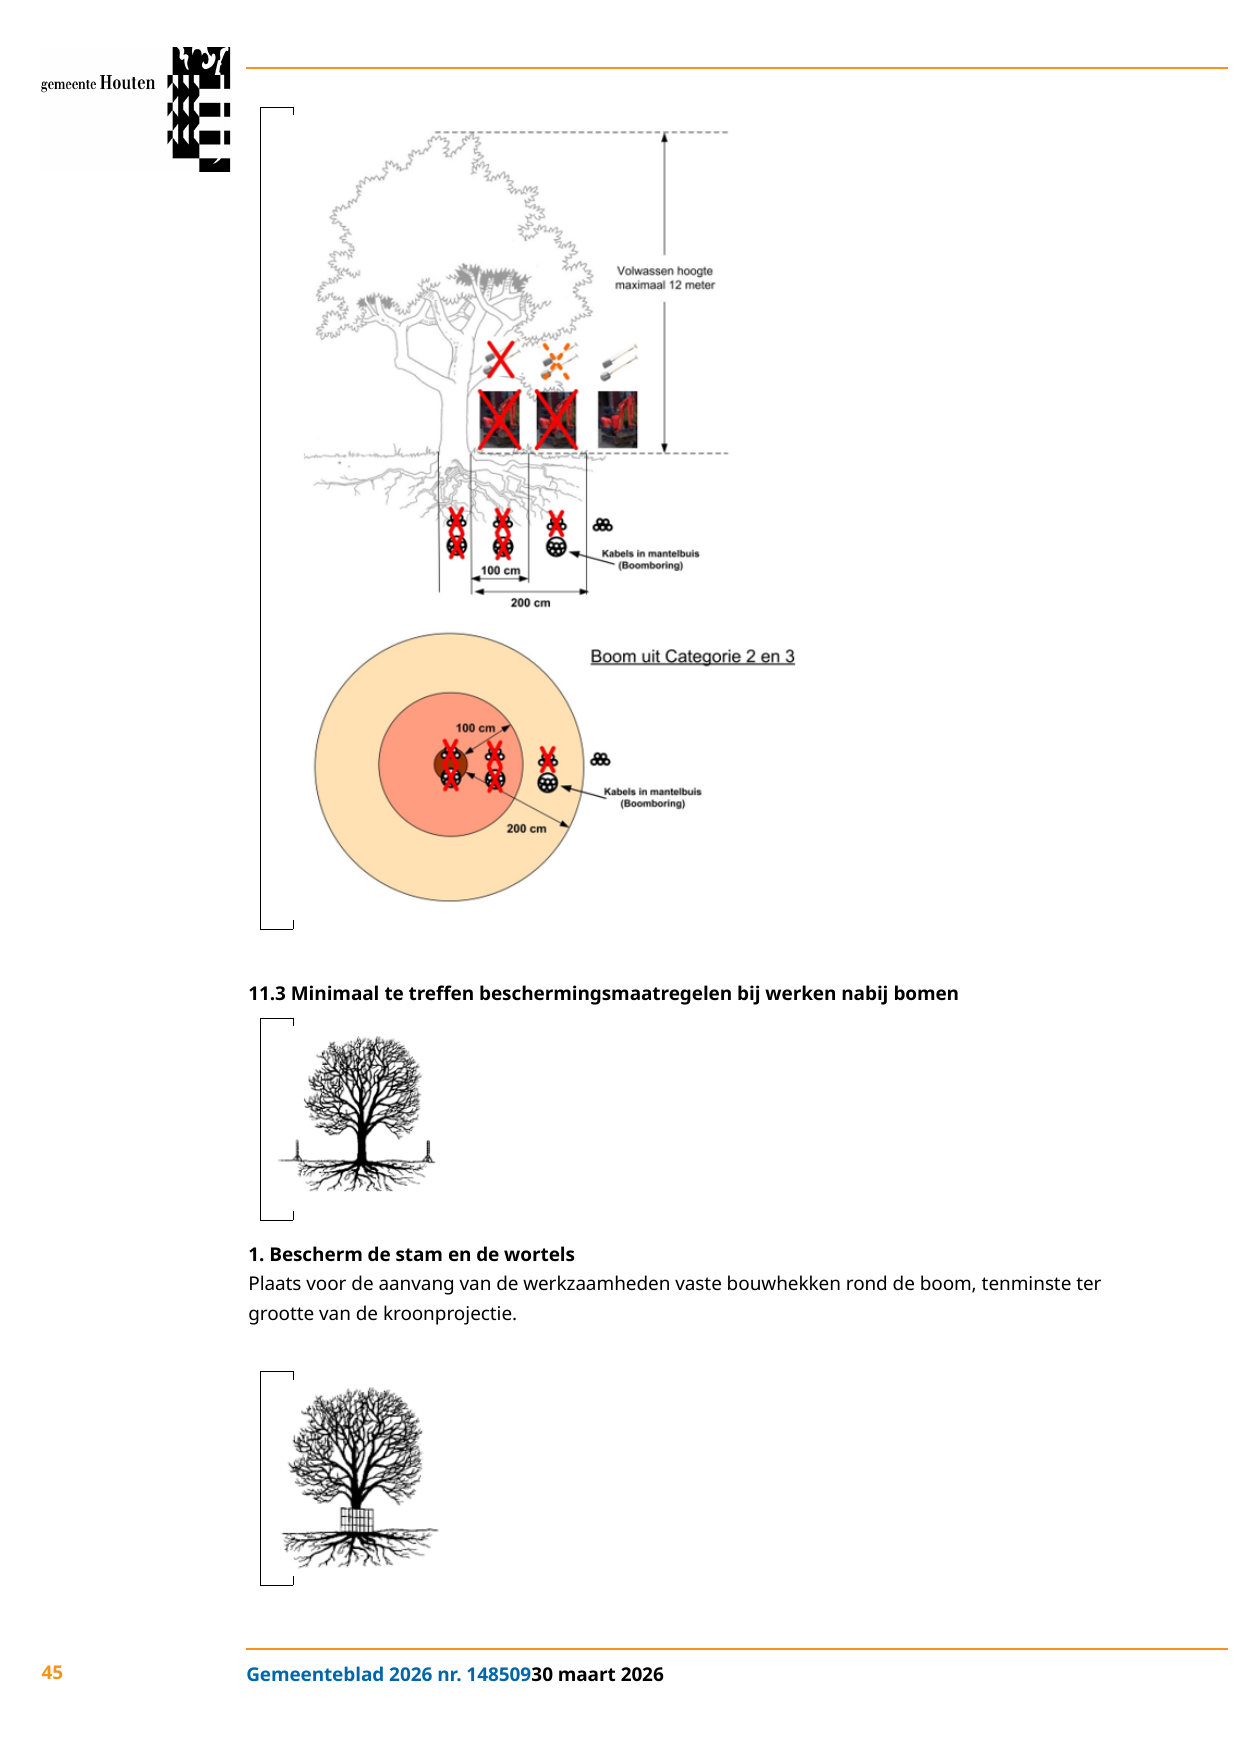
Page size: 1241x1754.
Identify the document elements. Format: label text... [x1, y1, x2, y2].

text 11.3 Minimaal te treffen beschermingsmaatregelen bij werken nabij bomen [248, 980, 1152, 1006]
picture [268, 1026, 447, 1211]
text Plaats voor de aanvang van de werkzaamheden vaste bouwhekken rond de boom, tenminste ter grootte van de kroonprojectie. [248, 1271, 1152, 1326]
text 1. Bescherm de stam en de wortels [248, 1241, 1152, 1267]
picture [41, 47, 231, 172]
picture [268, 1380, 447, 1576]
picture [268, 115, 830, 920]
